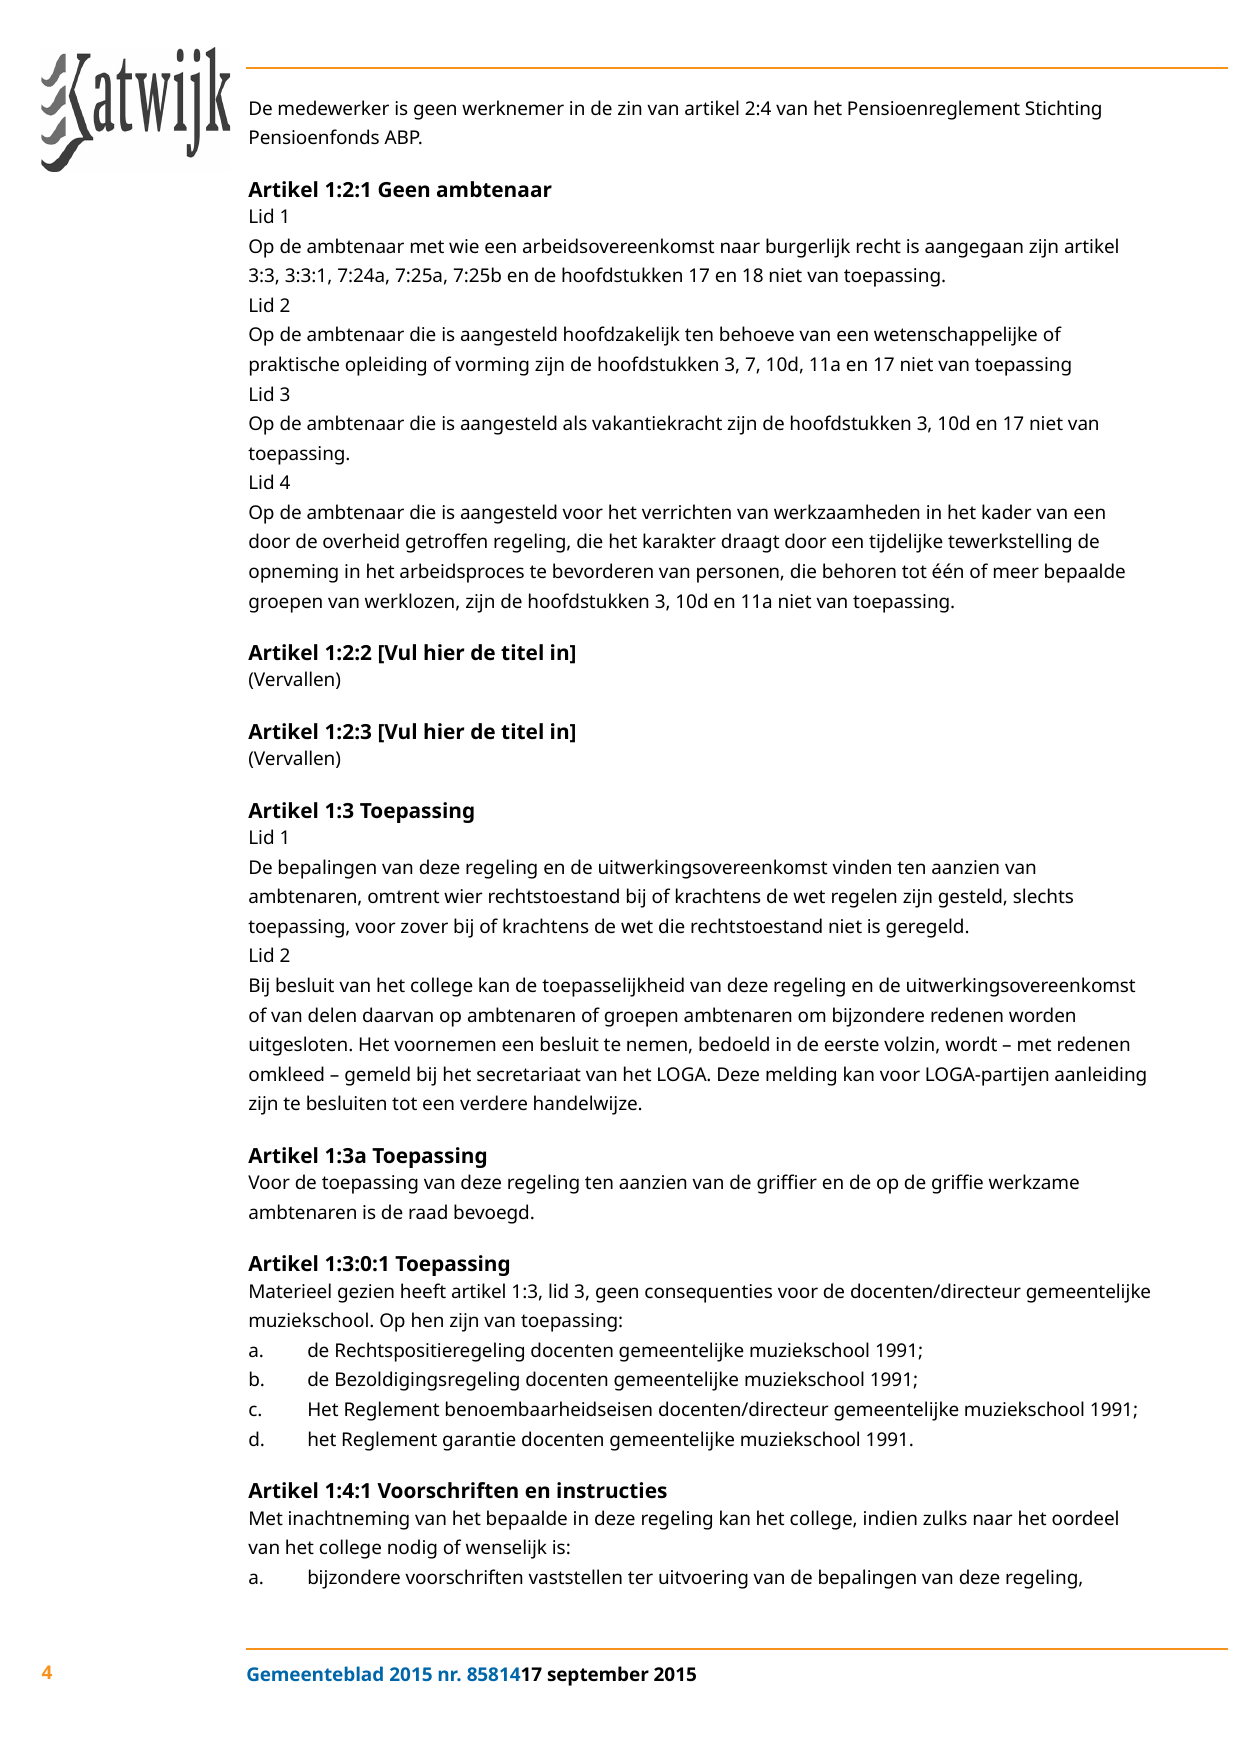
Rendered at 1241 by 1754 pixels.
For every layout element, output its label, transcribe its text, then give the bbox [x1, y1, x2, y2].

text Op de ambtenaar die is aangesteld als vakantiekracht zijn de hoofdstukken 3, 10d en 17 niet van toepassing. [248, 410, 1152, 466]
text (Vervallen) [248, 667, 1152, 692]
text Bij besluit van het college kan de toepasselijkheid van deze regeling en de uitwerkingsovereenkomst of van delen daarvan op ambtenaren of groepen ambtenaren om bijzondere redenen worden uitgesloten. Het voornemen een besluit te nemen, bedoeld in de eerste volzin, wordt – met redenen omkleed – gemeld bij het secretariaat van het LOGA. Deze melding kan voor LOGA-partijen aanleiding zijn te besluiten tot een verdere handelwijze. [248, 972, 1152, 1116]
text Lid 1 [248, 203, 1152, 229]
text Artikel 1:2:3 [Vul hier de titel in] [248, 717, 1152, 746]
text Op de ambtenaar die is aangesteld voor het verrichten van werkzaamheden in het kader van een door de overheid getroffen regeling, die het karakter draagt door een tijdelijke tewerkstelling de opneming in het arbeidsproces te bevorderen van personen, die behoren tot één of meer bepaalde groepen van werklozen, zijn de hoofdstukken 3, 10d en 11a niet van toepassing. [248, 499, 1152, 613]
text Lid 1 [248, 824, 1152, 850]
text De medewerker is geen werknemer in de zin van artikel 2:4 van het Pensioenreglement Stichting Pensioenfonds ABP. [248, 95, 1152, 150]
list bijzondere voorschriften vaststellen ter uitvoering van de bepalingen van deze regeling, [248, 1564, 1152, 1589]
text Lid 2 [248, 292, 1152, 318]
list de Bezoldigingsregeling docenten gemeentelijke muziekschool 1991; [248, 1367, 1152, 1392]
text Met inachtneming van het bepaalde in deze regeling kan het college, indien zulks naar het oordeel van het college nodig of wenselijk is: [248, 1505, 1152, 1560]
text Op de ambtenaar met wie een arbeidsovereenkomst naar burgerlijk recht is aangegaan zijn artikel 3:3, 3:3:1, 7:24a, 7:25a, 7:25b en de hoofdstukken 17 en 18 niet van toepassing. [248, 233, 1152, 288]
text Artikel 1:3 Toepassing [248, 796, 1152, 824]
text (Vervallen) [248, 746, 1152, 771]
text Lid 2 [248, 943, 1152, 968]
text Lid 3 [248, 381, 1152, 406]
text Lid 4 [248, 469, 1152, 495]
text Artikel 1:4:1 Voorschriften en instructies [248, 1476, 1152, 1505]
text Artikel 1:3:0:1 Toepassing [248, 1249, 1152, 1278]
picture [41, 47, 231, 172]
text De bepalingen van deze regeling en de uitwerkingsovereenkomst vinden ten aanzien van ambtenaren, omtrent wier rechtstoestand bij of krachtens de wet regelen zijn gesteld, slechts toepassing, voor zover bij of krachtens de wet die rechtstoestand niet is geregeld. [248, 854, 1152, 939]
text Artikel 1:2:2 [Vul hier de titel in] [248, 638, 1152, 667]
text Artikel 1:2:1 Geen ambtenaar [248, 175, 1152, 203]
list de Rechtspositieregeling docenten gemeentelijke muziekschool 1991; [248, 1337, 1152, 1363]
text Artikel 1:3a Toepassing [248, 1141, 1152, 1169]
list het Reglement garantie docenten gemeentelijke muziekschool 1991. [248, 1426, 1152, 1452]
list Het Reglement benoembaarheidseisen docenten/directeur gemeentelijke muziekschool 1991; [248, 1396, 1152, 1422]
text Materieel gezien heeft artikel 1:3, lid 3, geen consequenties voor de docenten/directeur gemeentelijke muziekschool. Op hen zijn van toepassing: [248, 1278, 1152, 1333]
text Op de ambtenaar die is aangesteld hoofdzakelijk ten behoeve van een wetenschappelijke of praktische opleiding of vorming zijn de hoofdstukken 3, 7, 10d, 11a en 17 niet van toepassing [248, 322, 1152, 377]
text Voor de toepassing van deze regeling ten aanzien van de griffier en de op de griffie werkzame ambtenaren is de raad bevoegd. [248, 1169, 1152, 1225]
